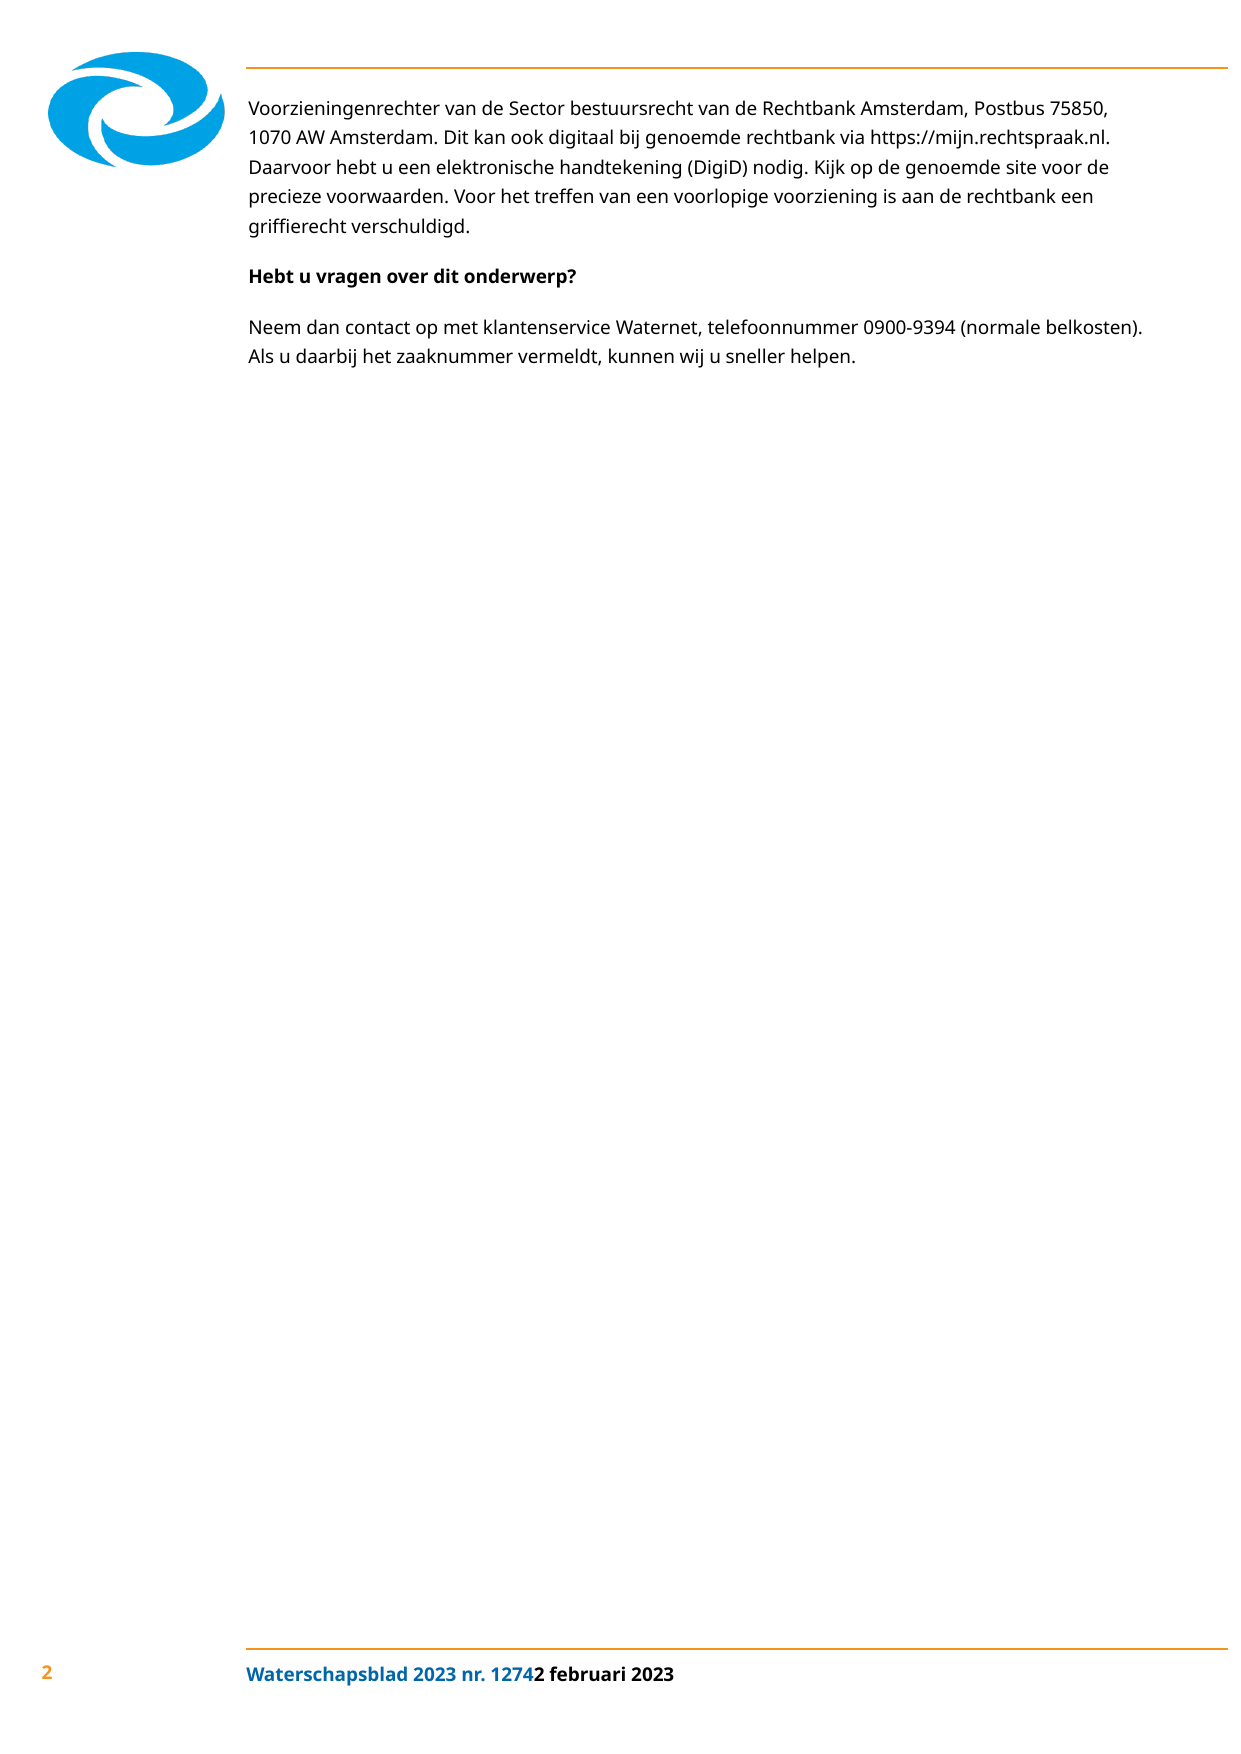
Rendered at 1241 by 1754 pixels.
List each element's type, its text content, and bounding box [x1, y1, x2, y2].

text Voorzieningenrechter van de Sector bestuursrecht van de Rechtbank Amsterdam, Postbus 75850, 1070 AW Amsterdam. Dit kan ook digitaal bij genoemde rechtbank via https://mijn.rechtspraak.nl. Daarvoor hebt u een elektronische handtekening (DigiD) nodig. Kijk op de genoemde site voor de precieze voorwaarden. Voor het treffen van een voorlopige voorziening is aan de rechtbank een griffierecht verschuldigd. [248, 95, 1152, 239]
text Neem dan contact op met klantenservice Waternet, telefoonnummer 0900-9394 (normale belkosten). Als u daarbij het zaaknummer vermeldt, kunnen wij u sneller helpen. [248, 314, 1152, 369]
picture [41, 47, 231, 172]
text Hebt u vragen over dit onderwerp? [248, 263, 1152, 289]
